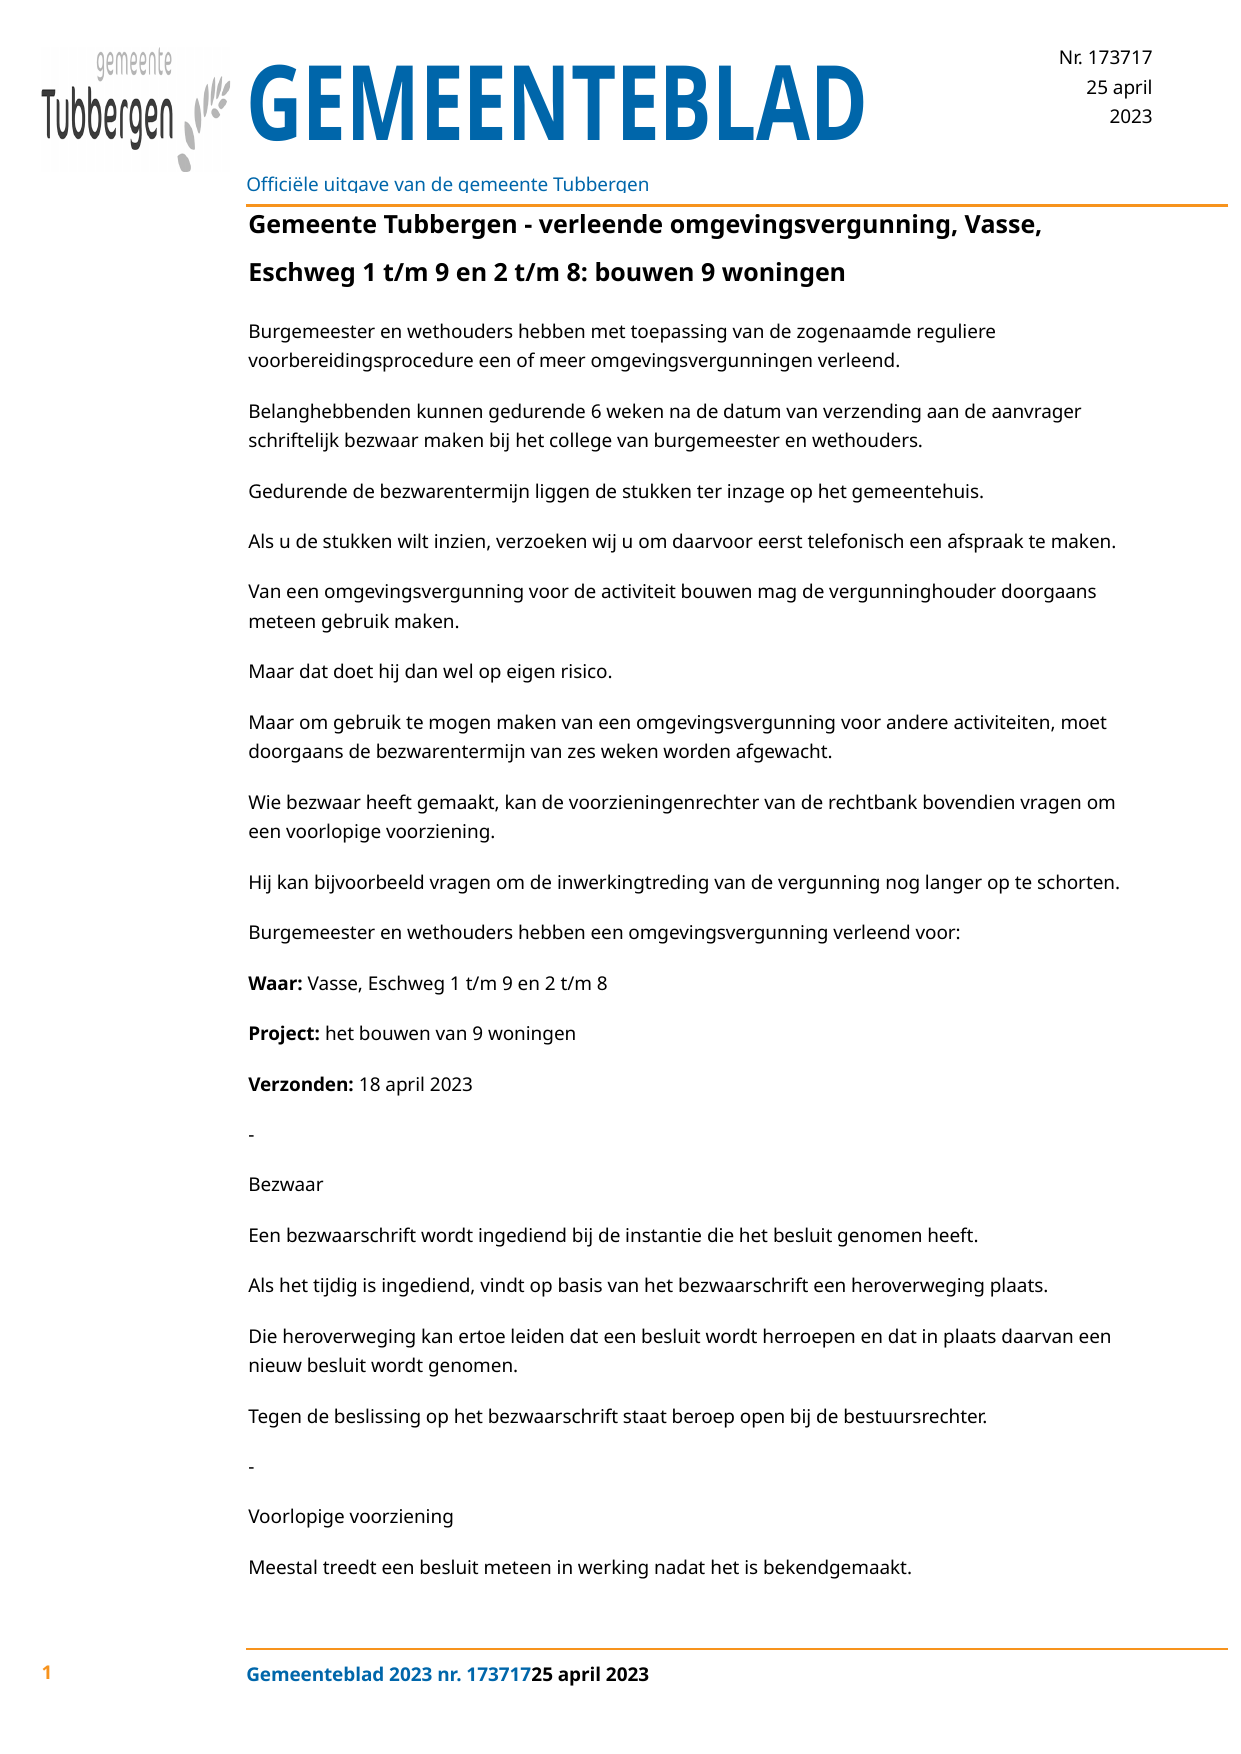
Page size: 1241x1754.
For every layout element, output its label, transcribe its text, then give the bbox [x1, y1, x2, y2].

text Van een omgevingsvergunning voor de activiteit bouwen mag de vergunninghouder doorgaans meteen gebruik maken. [248, 579, 1152, 634]
text Burgemeester en wethouders hebben een omgevingsvergunning verleend voor: [248, 919, 1152, 945]
text Belanghebbenden kunnen gedurende 6 weken na de datum van verzending aan de aanvrager schriftelijk bezwaar maken bij het college van burgemeester en wethouders. [248, 398, 1152, 453]
picture [41, 47, 231, 172]
text - [248, 1453, 1152, 1479]
text Gedurende de bezwarentermijn liggen de stukken ter inzage op het gemeentehuis. [248, 478, 1152, 504]
text Gemeente Tubbergen - verleende omgevingsvergunning, Vasse, Eschweg 1 t/m 9 en 2 t/m 8: bouwen 9 woningen [248, 207, 1152, 288]
text Als u de stukken wilt inzien, verzoeken wij u om daarvoor eerst telefonisch een afspraak te maken. [248, 528, 1152, 554]
text Hij kan bijvoorbeeld vragen om de inwerkingtreding van de vergunning nog langer op te schorten. [248, 869, 1152, 895]
text Maar dat doet hij dan wel op eigen risico. [248, 659, 1152, 684]
text Waar: Vasse, Eschweg 1 t/m 9 en 2 t/m 8 [248, 970, 1152, 996]
text Burgemeester en wethouders hebben met toepassing van de zogenaamde reguliere voorbereidingsprocedure een of meer omgevingsvergunningen verleend. [248, 318, 1152, 373]
text Wie bezwaar heeft gemaakt, kan de voorzieningenrechter van de rechtbank bovendien vragen om een voorlopige voorziening. [248, 789, 1152, 844]
text Meestal treedt een besluit meteen in werking nadat het is bekendgemaakt. [248, 1554, 1152, 1580]
text Verzonden: 18 april 2023 [248, 1071, 1152, 1097]
text Bezwaar [248, 1172, 1152, 1197]
text Voorlopige voorziening [248, 1504, 1152, 1529]
text Als het tijdig is ingediend, vindt op basis van het bezwaarschrift een heroverweging plaats. [248, 1272, 1152, 1298]
text Tegen de beslissing op het bezwaarschrift staat beroep open bij de bestuursrechter. [248, 1403, 1152, 1429]
text Een bezwaarschrift wordt ingediend bij de instantie die het besluit genomen heeft. [248, 1222, 1152, 1248]
text Maar om gebruik te mogen maken van een omgevingsvergunning voor andere activiteiten, moet doorgaans de bezwarentermijn van zes weken worden afgewacht. [248, 709, 1152, 764]
text - [248, 1121, 1152, 1147]
text Project: het bouwen van 9 woningen [248, 1020, 1152, 1046]
text Die heroverweging kan ertoe leiden dat een besluit wordt herroepen en dat in plaats daarvan een nieuw besluit wordt genomen. [248, 1323, 1152, 1378]
